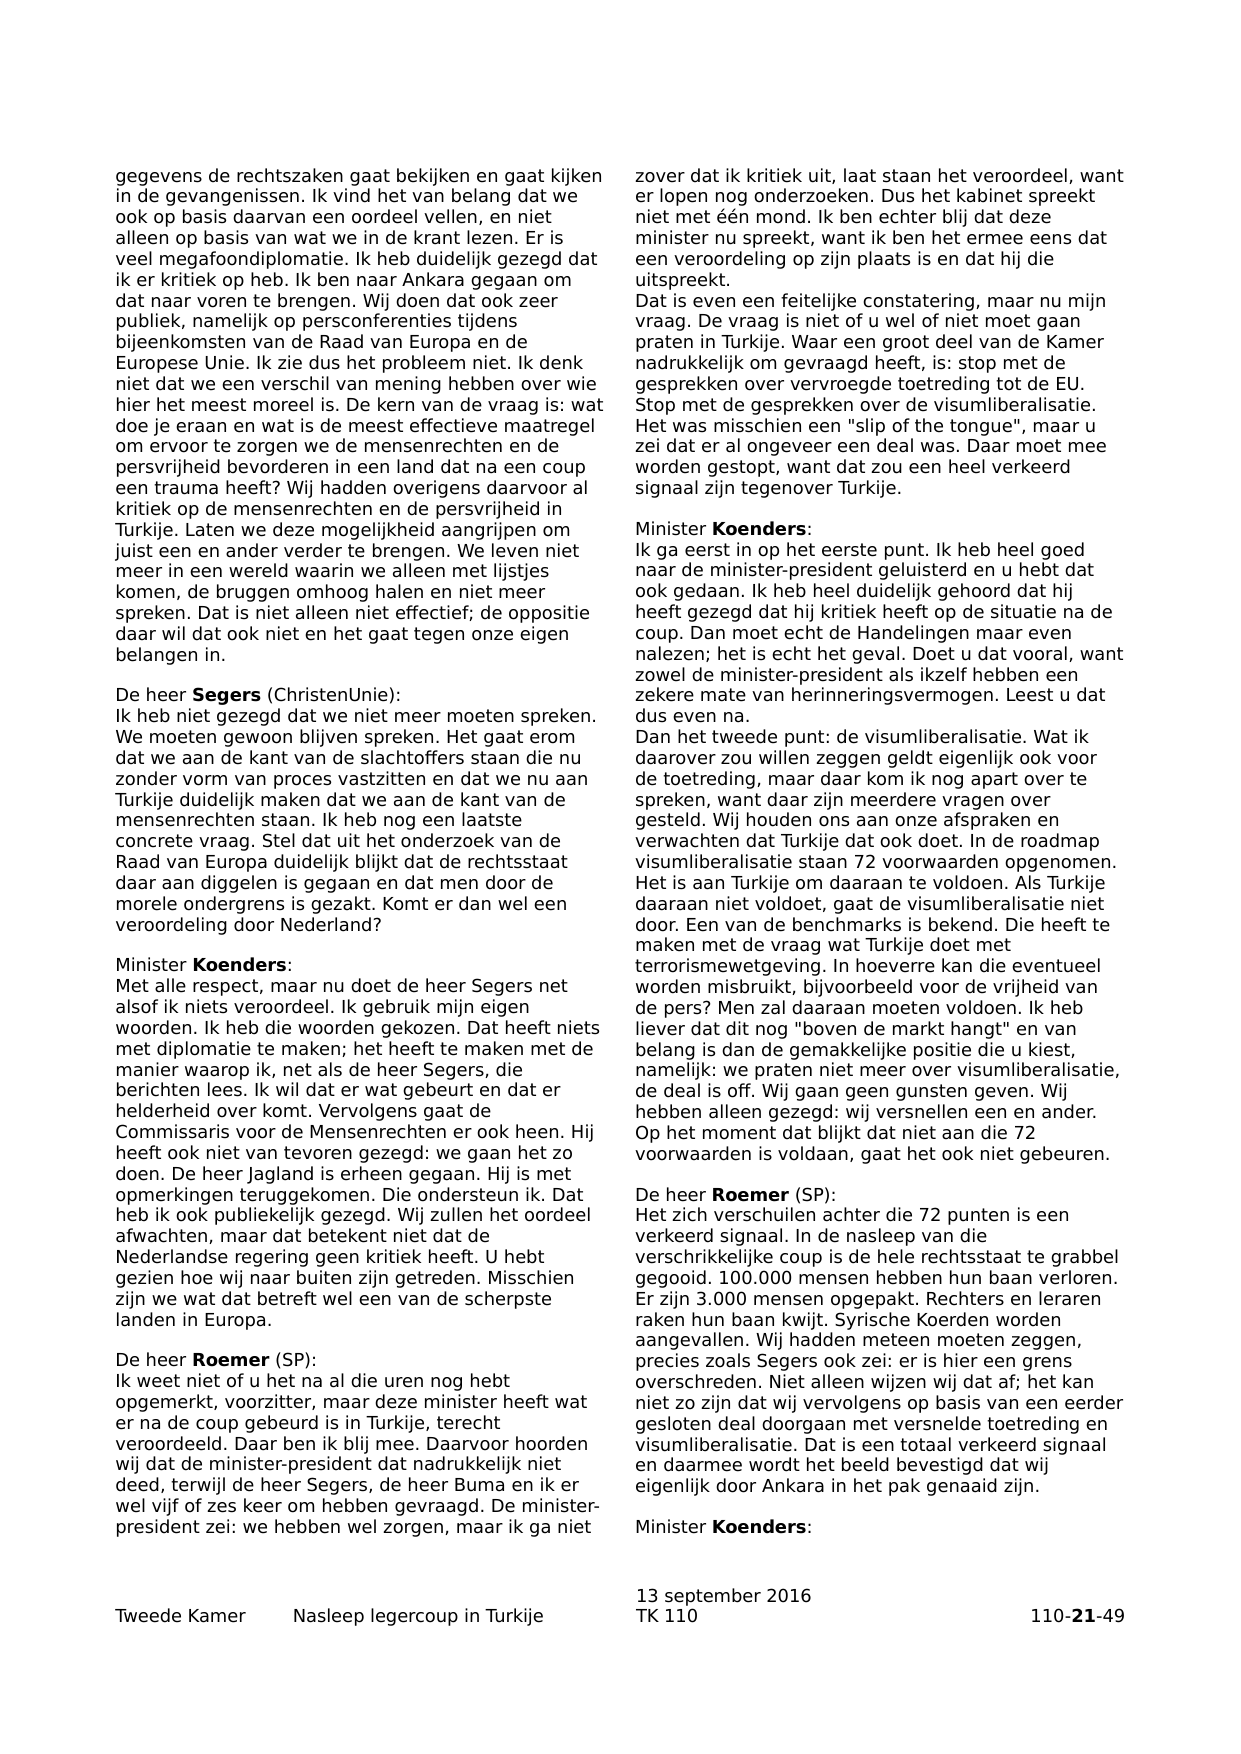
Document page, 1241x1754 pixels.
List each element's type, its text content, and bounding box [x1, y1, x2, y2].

text Met alle respect, maar nu doet de heer Segers net alsof ik niets veroordeel. Ik gebruik mijn eigen woorden. Ik heb die woorden gekozen. Dat heeft niets met diplomatie te maken; het heeft te maken met de manier waarop ik, net als de heer Segers, die berichten lees. Ik wil dat er wat gebeurt en dat er helderheid over komt. Vervolgens gaat de Commissaris voor de Mensenrechten er ook heen. Hij heeft ook niet van tevoren gezegd: we gaan het zo doen. De heer Jagland is erheen gegaan. Hij is met opmerkingen teruggekomen. Die ondersteun ik. Dat heb ik ook publiekelijk gezegd. Wij zullen het oordeel afwachten, maar dat betekent niet dat de Nederlandse regering geen kritiek heeft. U hebt gezien hoe wij naar buiten zijn getreden. Misschien zijn we wat dat betreft wel een van de scherpste landen in Europa. [115, 976, 605, 1330]
text De heer Segers (ChristenUnie): [115, 685, 605, 706]
text Ik ga eerst in op het eerste punt. Ik heb heel goed naar de minister-president geluisterd en u hebt dat ook gedaan. Ik heb heel duidelijk gehoord dat hij heeft gezegd dat hij kritiek heeft op de situatie na de coup. Dan moet echt de Handelingen maar even nalezen; het is echt het geval. Doet u dat vooral, want zowel de minister-president als ikzelf hebben een zekere mate van herinneringsvermogen. Leest u dat dus even na. [635, 539, 1125, 727]
text De heer Roemer (SP): [115, 1350, 605, 1371]
text Ik weet niet of u het na al die uren nog hebt opgemerkt, voorzitter, maar deze minister heeft wat er na de coup gebeurd is in Turkije, terecht veroordeeld. Daar ben ik blij mee. Daarvoor hoorden wij dat de minister-president dat nadrukkelijk niet deed, terwijl de heer Segers, de heer Buma en ik er wel vijf of zes keer om hebben gevraagd. De minister-president zei: we hebben wel zorgen, maar ik ga niet [115, 1371, 605, 1537]
text Minister Koenders: [635, 519, 1125, 539]
text zover dat ik kritiek uit, laat staan het veroordeel, want er lopen nog onderzoeken. Dus het kabinet spreekt niet met één mond. Ik ben echter blij dat deze minister nu spreekt, want ik ben het ermee eens dat een veroordeling op zijn plaats is en dat hij die uitspreekt. [635, 165, 1125, 290]
text Minister Koenders: [115, 955, 605, 976]
text Het zich verschuilen achter die 72 punten is een verkeerd signaal. In de nasleep van die verschrikkelijke coup is de hele rechtsstaat te grabbel gegooid. 100.000 mensen hebben hun baan verloren. Er zijn 3.000 mensen opgepakt. Rechters en leraren raken hun baan kwijt. Syrische Koerden worden aangevallen. Wij hadden meteen moeten zeggen, precies zoals Segers ook zei: er is hier een grens overschreden. Niet alleen wijzen wij dat af; het kan niet zo zijn dat wij vervolgens op basis van een eerder gesloten deal doorgaan met versnelde toetreding en visumliberalisatie. Dat is een totaal verkeerd signaal en daarmee wordt het beeld bevestigd dat wij eigenlijk door Ankara in het pak genaaid zijn. [635, 1205, 1125, 1497]
text gegevens de rechtszaken gaat bekijken en gaat kijken in de gevangenissen. Ik vind het van belang dat we ook op basis daarvan een oordeel vellen, en niet alleen op basis van wat we in de krant lezen. Er is veel megafoondiplomatie. Ik heb duidelijk gezegd dat ik er kritiek op heb. Ik ben naar Ankara gegaan om dat naar voren te brengen. Wij doen dat ook zeer publiek, namelijk op persconferenties tijdens bijeenkomsten van de Raad van Europa en de Europese Unie. Ik zie dus het probleem niet. Ik denk niet dat we een verschil van mening hebben over wie hier het meest moreel is. De kern van de vraag is: wat doe je eraan en wat is de meest effectieve maatregel om ervoor te zorgen we de mensenrechten en de persvrijheid bevorderen in een land dat na een coup een trauma heeft? Wij hadden overigens daarvoor al kritiek op de mensenrechten en de persvrijheid in Turkije. Laten we deze mogelijkheid aangrijpen om juist een en ander verder te brengen. We leven niet meer in een wereld waarin we alleen met lijstjes komen, de bruggen omhoog halen en niet meer spreken. Dat is niet alleen niet effectief; de oppositie daar wil dat ook niet en het gaat tegen onze eigen belangen in. [115, 165, 605, 665]
text De heer Roemer (SP): [635, 1184, 1125, 1205]
text Dan het tweede punt: de visumliberalisatie. Wat ik daarover zou willen zeggen geldt eigenlijk ook voor de toetreding, maar daar kom ik nog apart over te spreken, want daar zijn meerdere vragen over gesteld. Wij houden ons aan onze afspraken en verwachten dat Turkije dat ook doet. In de roadmap visumliberalisatie staan 72 voorwaarden opgenomen. Het is aan Turkije om daaraan te voldoen. Als Turkije daaraan niet voldoet, gaat de visumliberalisatie niet door. Een van de benchmarks is bekend. Die heeft te maken met de vraag wat Turkije doet met terrorismewetgeving. In hoeverre kan die eventueel worden misbruikt, bijvoorbeeld voor de vrijheid van de pers? Men zal daaraan moeten voldoen. Ik heb liever dat dit nog "boven de markt hangt" en van belang is dan de gemakkelijke positie die u kiest, namelijk: we praten niet meer over visumliberalisatie, de deal is off. Wij gaan geen gunsten geven. Wij hebben alleen gezegd: wij versnellen een en ander. Op het moment dat blijkt dat niet aan die 72 voorwaarden is voldaan, gaat het ook niet gebeuren. [635, 727, 1125, 1164]
text Minister Koenders: [635, 1517, 1125, 1537]
text Ik heb niet gezegd dat we niet meer moeten spreken. We moeten gewoon blijven spreken. Het gaat erom dat we aan de kant van de slachtoffers staan die nu zonder vorm van proces vastzitten en dat we nu aan Turkije duidelijk maken dat we aan de kant van de mensenrechten staan. Ik heb nog een laatste concrete vraag. Stel dat uit het onderzoek van de Raad van Europa duidelijk blijkt dat de rechtsstaat daar aan diggelen is gegaan en dat men door de morele ondergrens is gezakt. Komt er dan wel een veroordeling door Nederland? [115, 706, 605, 935]
text Dat is even een feitelijke constatering, maar nu mijn vraag. De vraag is niet of u wel of niet moet gaan praten in Turkije. Waar een groot deel van de Kamer nadrukkelijk om gevraagd heeft, is: stop met de gesprekken over vervroegde toetreding tot de EU. Stop met de gesprekken over de visumliberalisatie. Het was misschien een "slip of the tongue", maar u zei dat er al ongeveer een deal was. Daar moet mee worden gestopt, want dat zou een heel verkeerd signaal zijn tegenover Turkije. [635, 290, 1125, 499]
